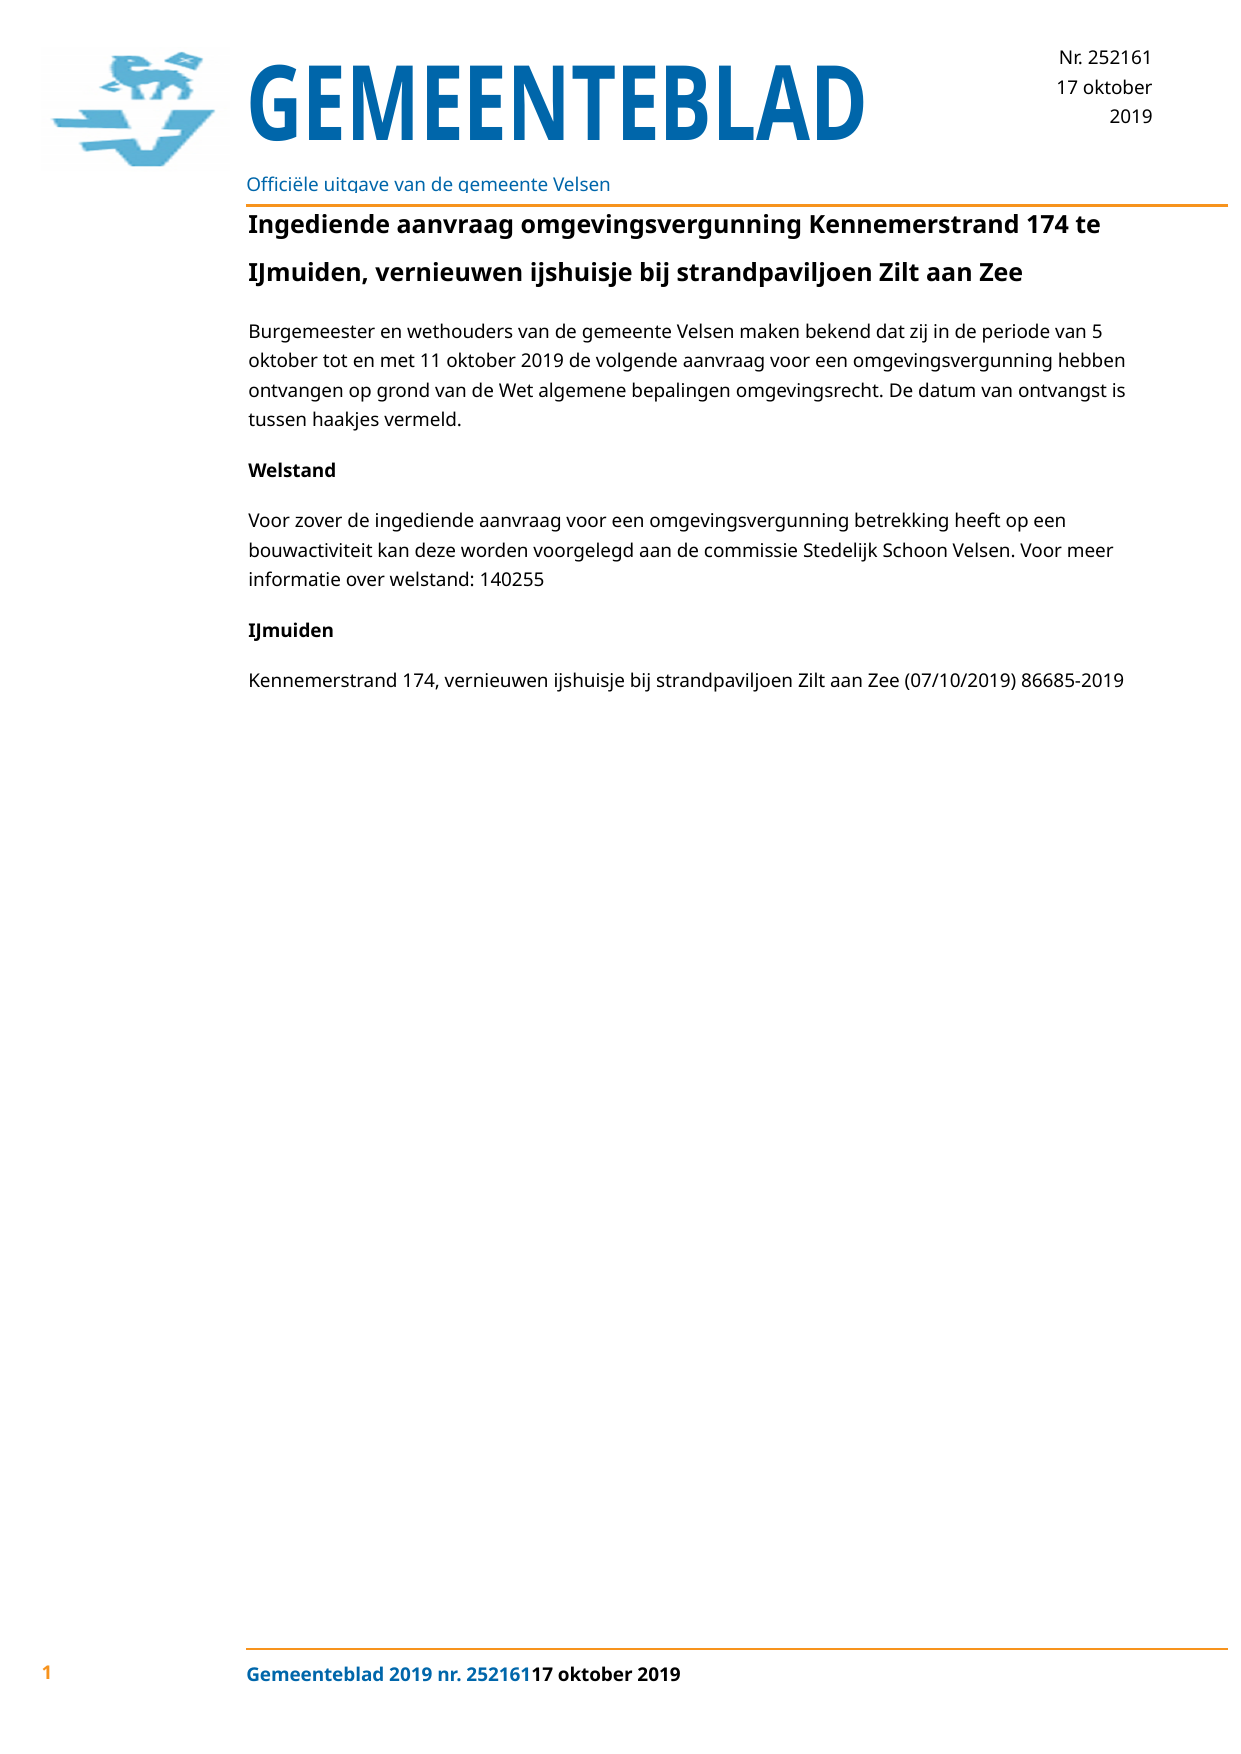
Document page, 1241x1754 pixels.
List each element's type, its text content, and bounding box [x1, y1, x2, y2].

text IJmuiden [248, 617, 1152, 643]
text Kennemerstrand 174, vernieuwen ijshuisje bij strandpaviljoen Zilt aan Zee (07/10/2019) 86685-2019 [248, 667, 1152, 693]
text Ingediende aanvraag omgevingsvergunning Kennemerstrand 174 te IJmuiden, vernieuwen ijshuisje bij strandpaviljoen Zilt aan Zee [248, 207, 1152, 288]
text Welstand [248, 457, 1152, 483]
text Burgemeester en wethouders van de gemeente Velsen maken bekend dat zij in de periode van 5 oktober tot en met 11 oktober 2019 de volgende aanvraag voor een omgevingsvergunning hebben ontvangen op grond van de Wet algemene bepalingen omgevingsrecht. De datum van ontvangst is tussen haakjes vermeld. [248, 318, 1152, 432]
picture [41, 47, 231, 172]
text Voor zover de ingediende aanvraag voor een omgevingsvergunning betrekking heeft op een bouwactiviteit kan deze worden voorgelegd aan de commissie Stedelijk Schoon Velsen. Voor meer informatie over welstand: 140255 [248, 507, 1152, 592]
